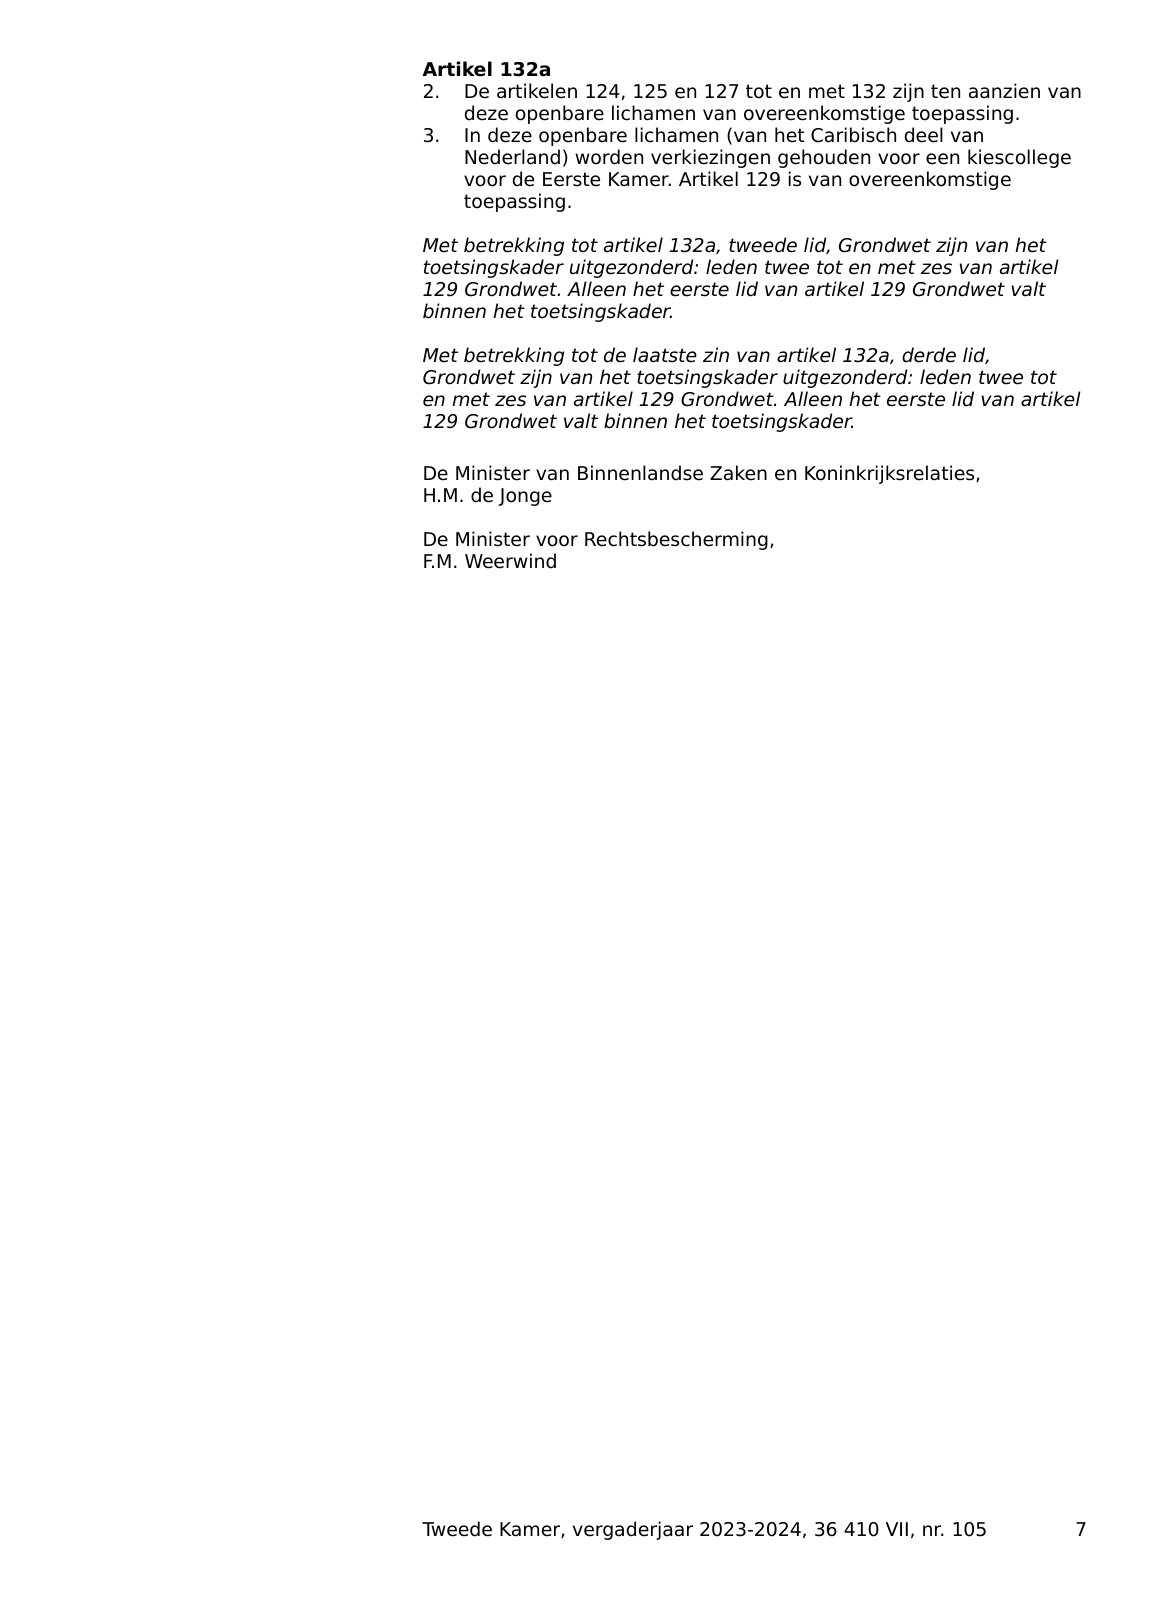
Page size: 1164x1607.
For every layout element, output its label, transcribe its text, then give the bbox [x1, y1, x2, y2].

text 2. De artikelen 124, 125 en 127 tot en met 132 zijn ten aanzien van deze openbare lichamen van overeenkomstige toepassing. [422, 81, 1087, 125]
subtitle Artikel 132a [422, 59, 1087, 81]
text De Minister voor Rechtsbescherming, F.M. Weerwind [422, 529, 1087, 573]
text De Minister van Binnenlandse Zaken en Koninkrijksrelaties, H.M. de Jonge [422, 463, 1087, 507]
text 3. In deze openbare lichamen (van het Caribisch deel van Nederland) worden verkiezingen gehouden voor een kiescollege voor de Eerste Kamer. Artikel 129 is van overeenkomstige toepassing. [422, 125, 1087, 213]
text Met betrekking tot de laatste zin van artikel 132a, derde lid, Grondwet zijn van het toetsingskader uitgezonderd: leden twee tot en met zes van artikel 129 Grondwet. Alleen het eerste lid van artikel 129 Grondwet valt binnen het toetsingskader. [422, 345, 1087, 433]
text Met betrekking tot artikel 132a, tweede lid, Grondwet zijn van het toetsingskader uitgezonderd: leden twee tot en met zes van artikel 129 Grondwet. Alleen het eerste lid van artikel 129 Grondwet valt binnen het toetsingskader. [422, 235, 1087, 323]
